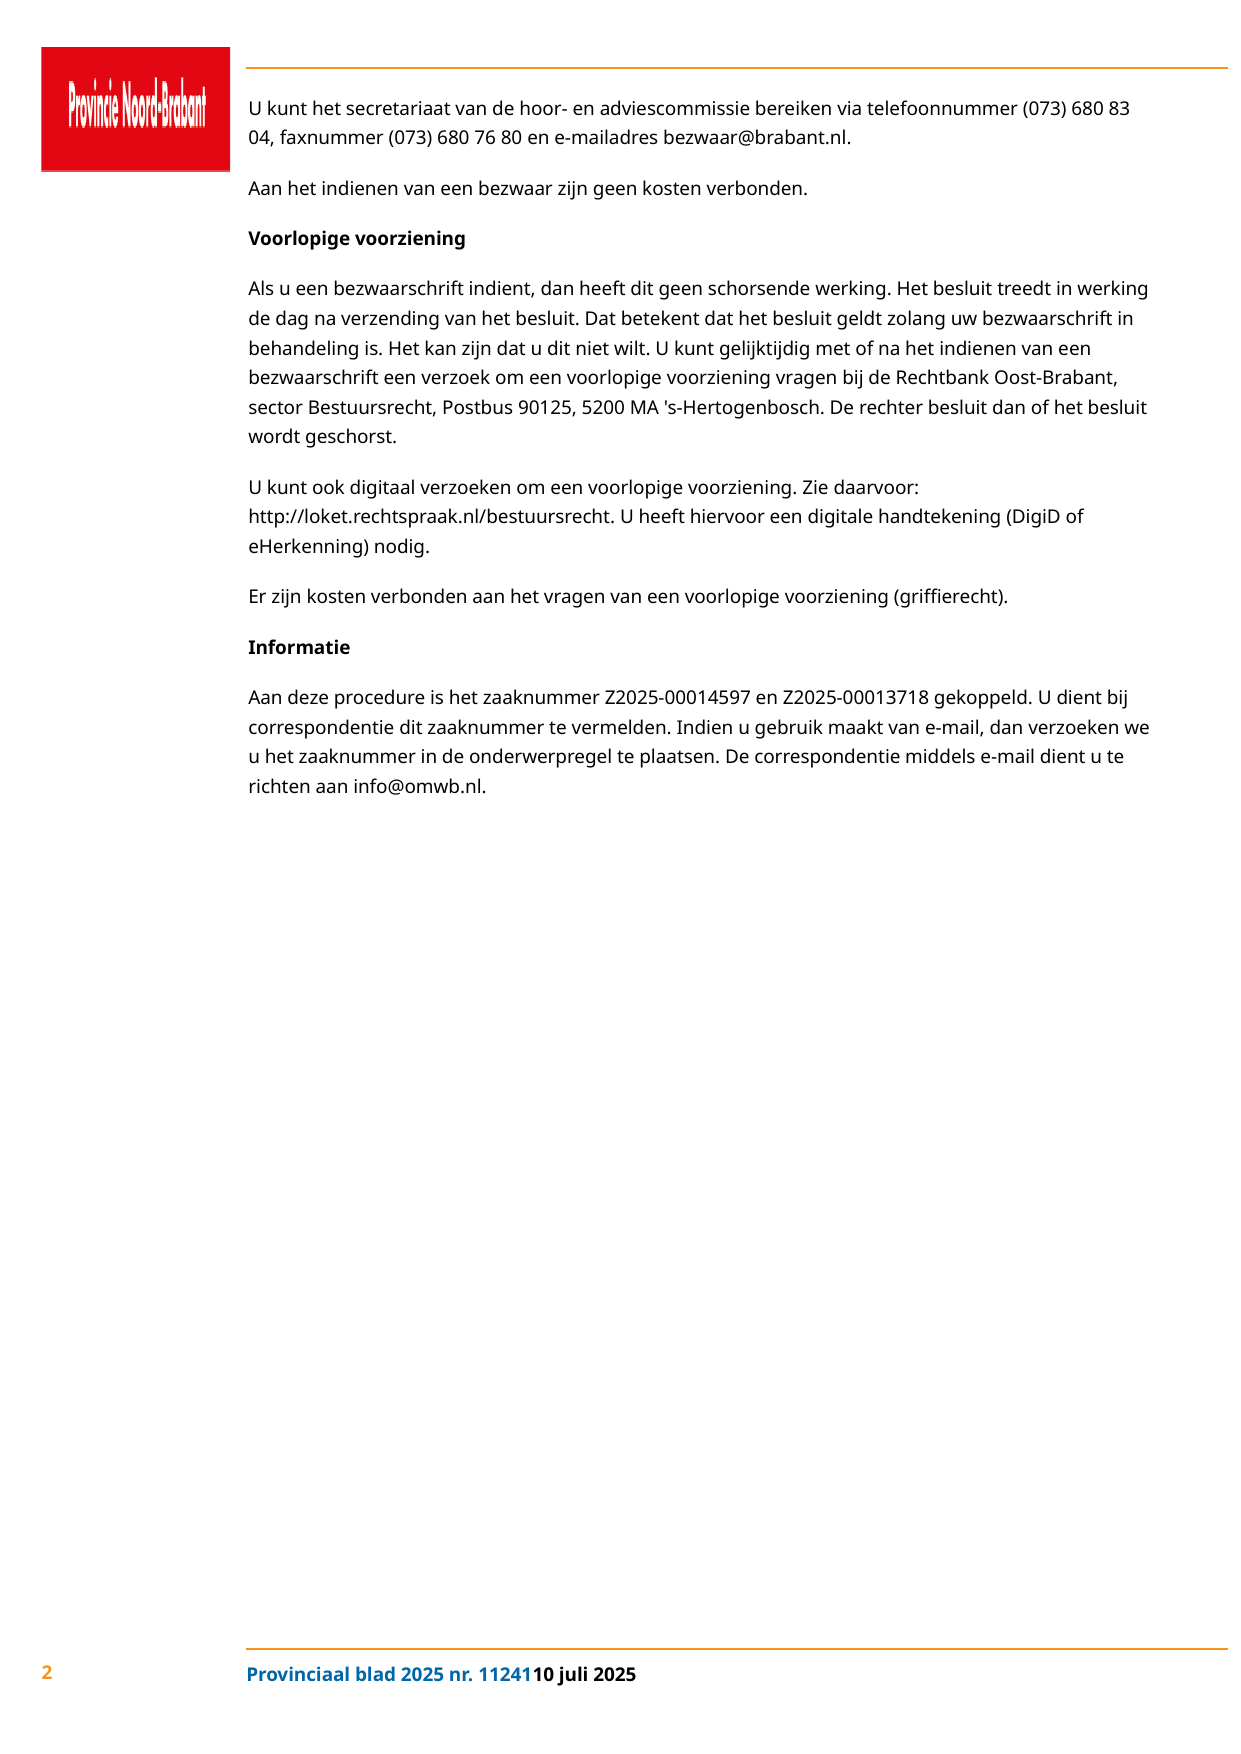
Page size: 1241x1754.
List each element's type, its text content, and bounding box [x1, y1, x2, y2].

text Informatie [248, 634, 1152, 660]
text Aan deze procedure is het zaaknummer Z2025-00014597 en Z2025-00013718 gekoppeld. U dient bij correspondentie dit zaaknummer te vermelden. Indien u gebruik maakt van e-mail, dan verzoeken we u het zaaknummer in de onderwerpregel te plaatsen. De correspondentie middels e-mail dient u te richten aan info@omwb.nl. [248, 684, 1152, 799]
text Aan het indienen van een bezwaar zijn geen kosten verbonden. [248, 175, 1152, 201]
text Er zijn kosten verbonden aan het vragen van een voorlopige voorziening (griffierecht). [248, 583, 1152, 609]
text U kunt ook digitaal verzoeken om een voorlopige voorziening. Zie daarvoor: http://loket.rechtspraak.nl/bestuursrecht. U heeft hiervoor een digitale handtekening (DigiD of eHerkenning) nodig. [248, 474, 1152, 559]
picture [41, 47, 231, 172]
text Voorlopige voorziening [248, 225, 1152, 251]
text Als u een bezwaarschrift indient, dan heeft dit geen schorsende werking. Het besluit treedt in werking de dag na verzending van het besluit. Dat betekent dat het besluit geldt zolang uw bezwaarschrift in behandeling is. Het kan zijn dat u dit niet wilt. U kunt gelijktijdig met of na het indienen van een bezwaarschrift een verzoek om een voorlopige voorziening vragen bij de Rechtbank Oost-Brabant, sector Bestuursrecht, Postbus 90125, 5200 MA 's‑Hertogenbosch. De rechter besluit dan of het besluit wordt geschorst. [248, 276, 1152, 449]
text U kunt het secretariaat van de hoor- en adviescommissie bereiken via telefoonnummer (073) 680 83 04, faxnummer (073) 680 76 80 en e-mailadres bezwaar@brabant.nl. [248, 95, 1152, 150]
